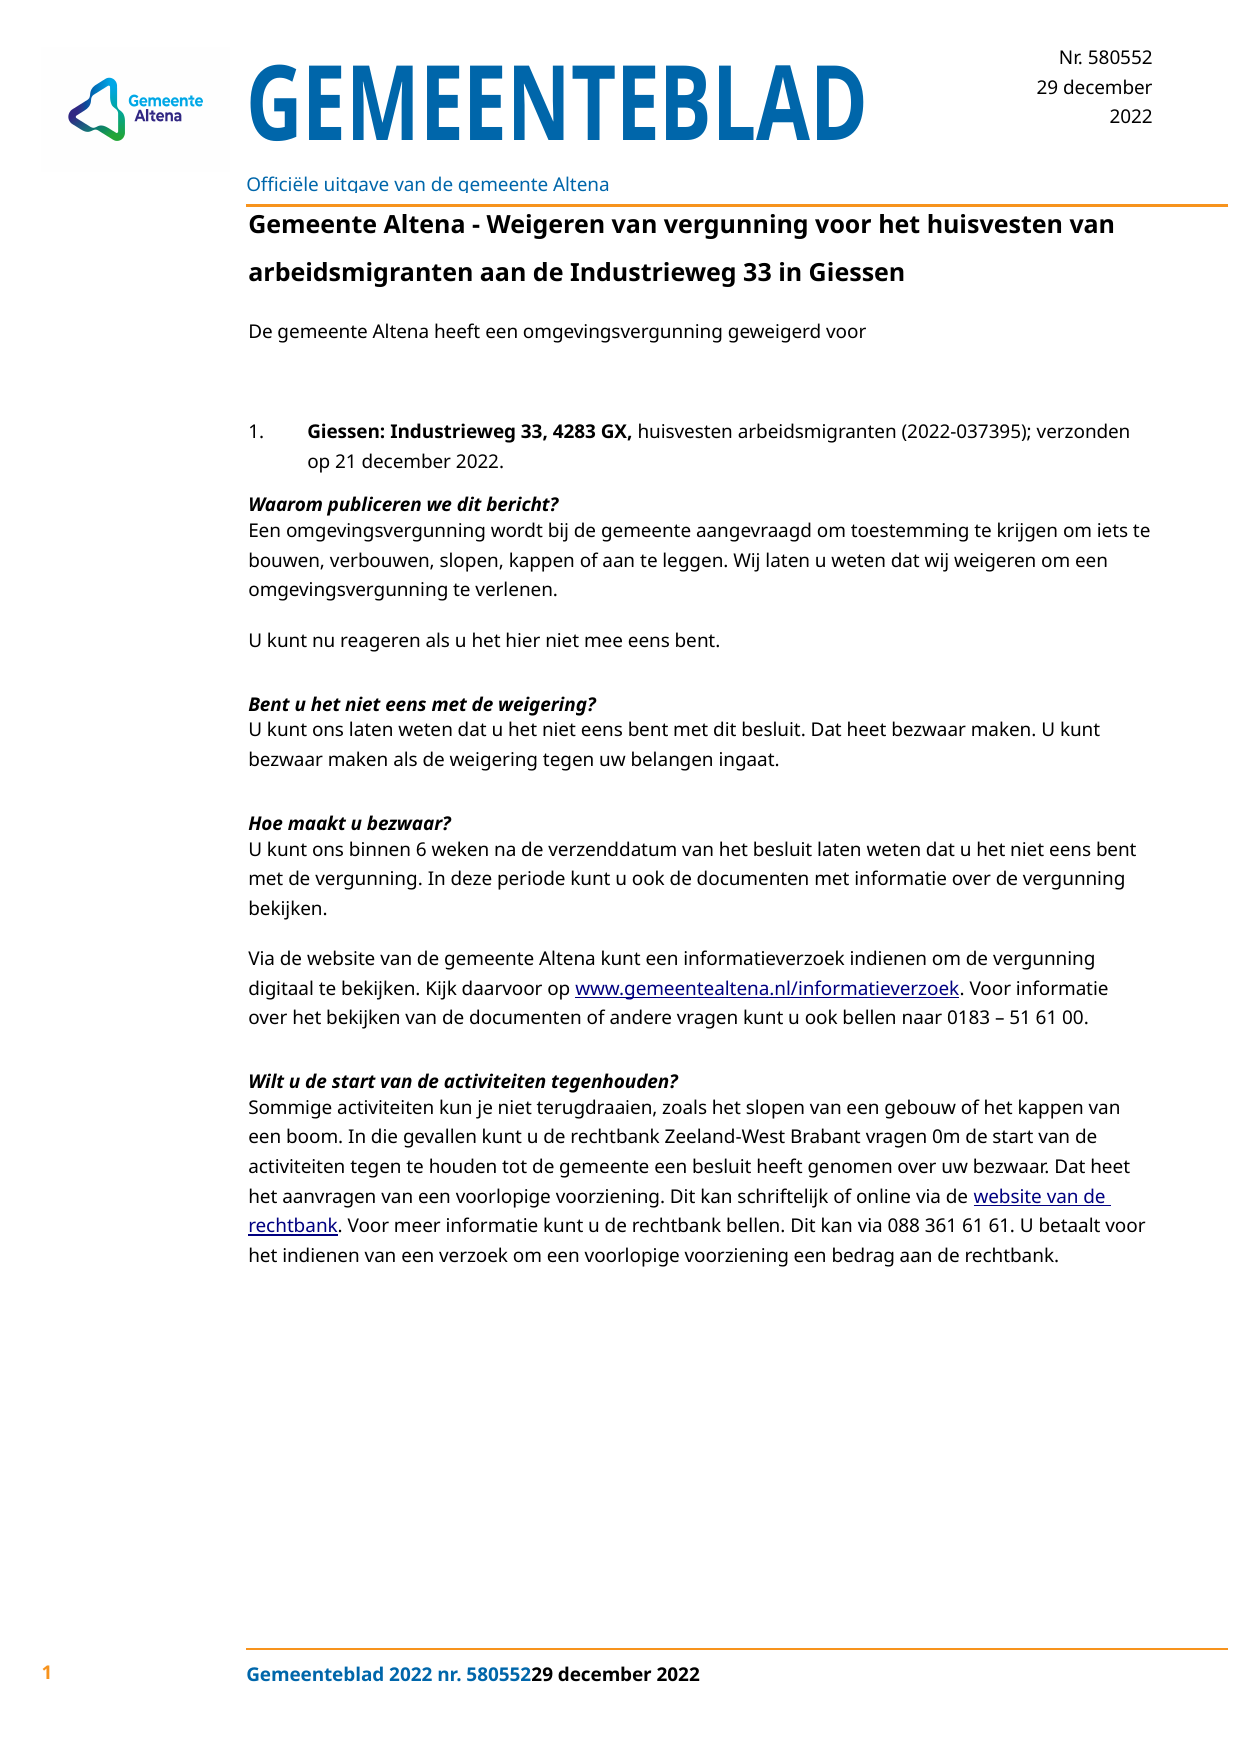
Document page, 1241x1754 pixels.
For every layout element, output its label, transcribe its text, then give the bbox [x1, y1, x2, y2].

text Wilt u de start van de activiteiten tegenhouden? [248, 1068, 1152, 1094]
text Een omgevingsvergunning wordt bij de gemeente aangevraagd om toestemming te krijgen om iets te bouwen, verbouwen, slopen, kappen of aan te leggen. Wij laten u weten dat wij weigeren om een omgevingsvergunning te verlenen. [248, 517, 1152, 602]
text Waarom publiceren we dit bericht? [248, 491, 1152, 517]
text U kunt nu reageren als u het hier niet mee eens bent. [248, 627, 1152, 652]
text Via de website van de gemeente Altena kunt een informatieverzoek indienen om de vergunning digitaal te bekijken. Kijk daarvoor op www.gemeentealtena.nl/informatieverzoek. Voor informatie over het bekijken van de documenten of andere vragen kunt u ook bellen naar 0183 – 51 61 00. [248, 945, 1152, 1030]
text Bent u het niet eens met de weigering? [248, 691, 1152, 716]
text U kunt ons laten weten dat u het niet eens bent met dit besluit. Dat heet bezwaar maken. U kunt bezwaar maken als de weigering tegen uw belangen ingaat. [248, 716, 1152, 772]
text U kunt ons binnen 6 weken na de verzenddatum van het besluit laten weten dat u het niet eens bent met de vergunning. In deze periode kunt u ook de documenten met informatie over de vergunning bekijken. [248, 836, 1152, 921]
text Sommige activiteiten kun je niet terugdraaien, zoals het slopen van een gebouw of het kappen van een boom. In die gevallen kunt u de rechtbank Zeeland-West Brabant vragen 0m de start van de activiteiten tegen te houden tot de gemeente een besluit heeft genomen over uw bezwaar. Dat heet het aanvragen van een voorlopige voorziening. Dit kan schriftelijk of online via de website van de rechtbank. Voor meer informatie kunt u de rechtbank bellen. Dit kan via 088 361 61 61. U betaalt voor het indienen van een verzoek om een voorlopige voorziening een bedrag aan de rechtbank. [248, 1094, 1152, 1268]
list Giessen: Industrieweg 33, 4283 GX, huisvesten arbeidsmigranten (2022-037395); verzonden op 21 december 2022. [248, 419, 1152, 474]
text Gemeente Altena - Weigeren van vergunning voor het huisvesten van arbeidsmigranten aan de Industrieweg 33 in Giessen [248, 207, 1152, 288]
text Hoe maakt u bezwaar? [248, 810, 1152, 836]
picture [41, 47, 231, 172]
text De gemeente Altena heeft een omgevingsvergunning geweigerd voor [248, 318, 1152, 344]
